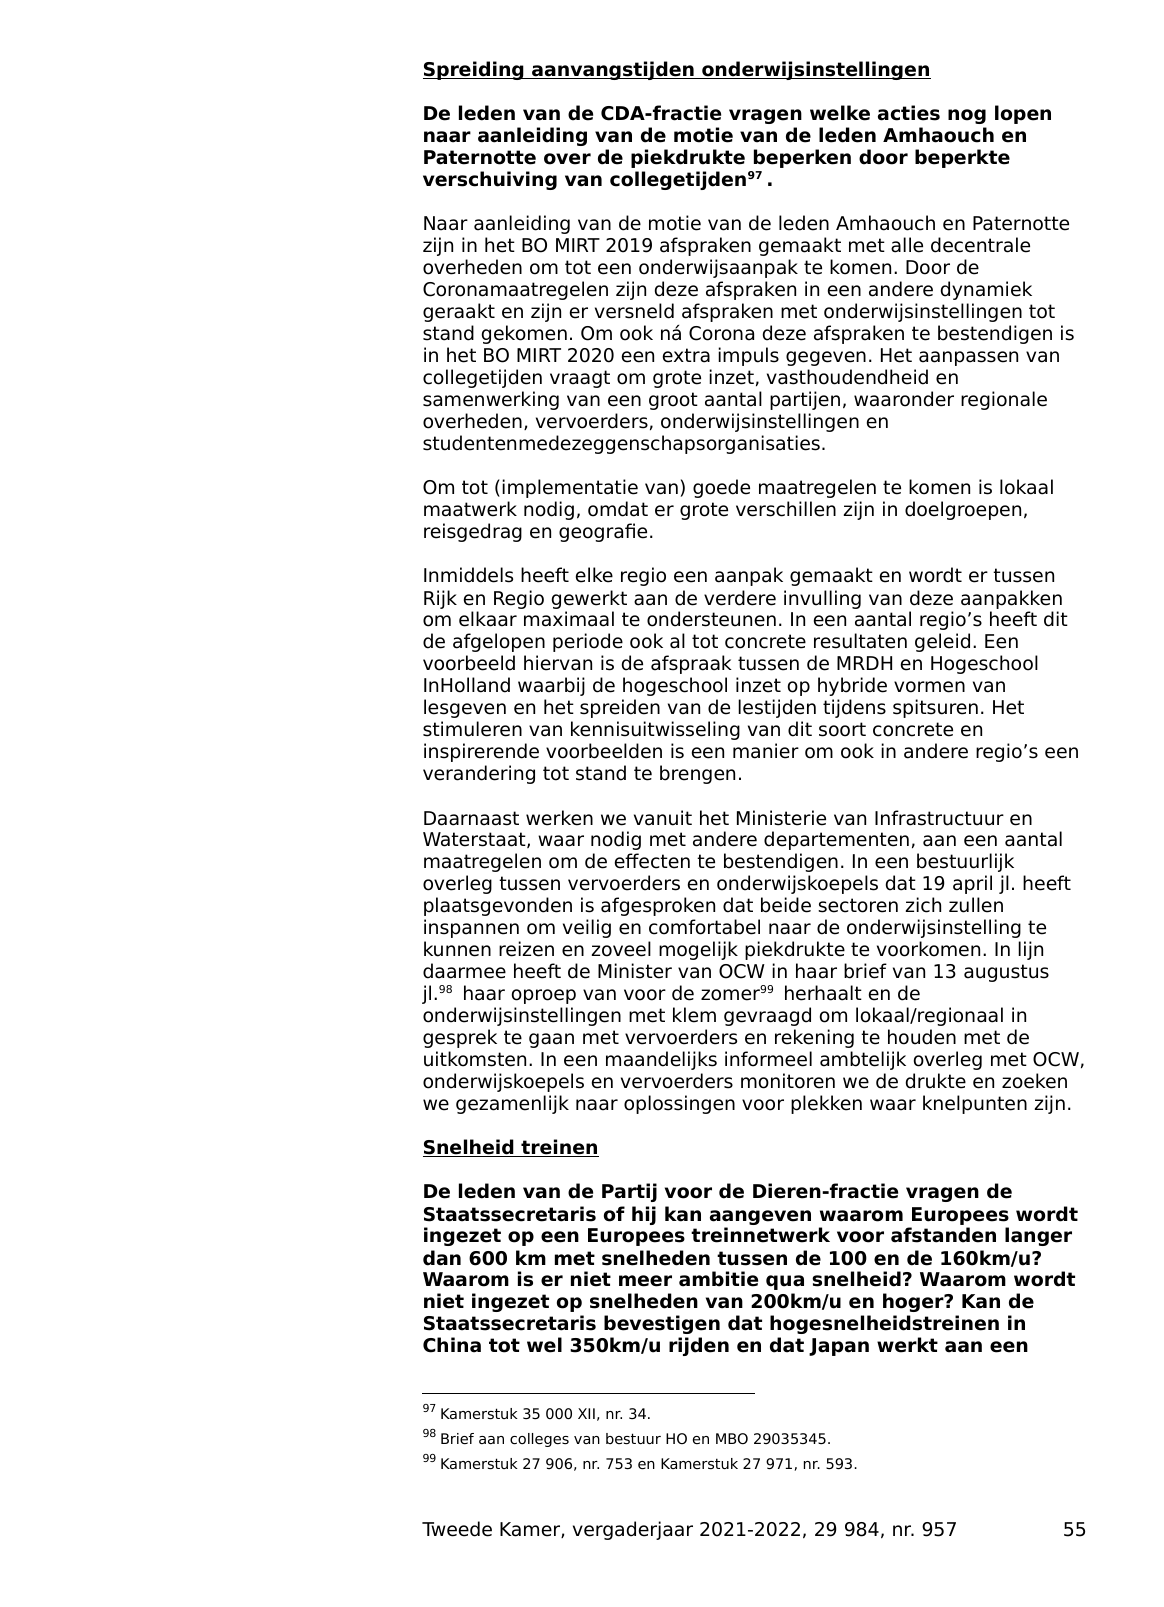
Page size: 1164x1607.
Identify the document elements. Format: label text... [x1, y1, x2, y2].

text Naar aanleiding van de motie van de leden Amhaouch en Paternotte zijn in het BO MIRT 2019 afspraken gemaakt met alle decentrale overheden om tot een onderwijsaanpak te komen. Door de Coronamaatregelen zijn deze afspraken in een andere dynamiek geraakt en zijn er versneld afspraken met onderwijsinstellingen tot stand gekomen. Om ook ná Corona deze afspraken te bestendigen is in het BO MIRT 2020 een extra impuls gegeven. Het aanpassen van collegetijden vraagt om grote inzet, vasthoudendheid en samenwerking van een groot aantal partijen, waaronder regionale overheden, vervoerders, onderwijsinstellingen en studentenmedezeggenschapsorganisaties. [422, 213, 1087, 455]
text Daarnaast werken we vanuit het Ministerie van Infrastructuur en Waterstaat, waar nodig met andere departementen, aan een aantal maatregelen om de effecten te bestendigen. In een bestuurlijk overleg tussen vervoerders en onderwijskoepels dat 19 april jl. heeft plaatsgevonden is afgesproken dat beide sectoren zich zullen inspannen om veilig en comfortabel naar de onderwijsinstelling te kunnen reizen en zoveel mogelijk piekdrukte te voorkomen. In lijn daarmee heeft de Minister van OCW in haar brief van 13 augustus jl. haar oproep van voor de zomer herhaalt en de onderwijsinstellingen met klem gevraagd om lokaal/regionaal in gesprek te gaan met vervoerders en rekening te houden met de uitkomsten. In een maandelijks informeel ambtelijk overleg met OCW, onderwijskoepels en vervoerders monitoren we de drukte en zoeken we gezamenlijk naar oplossingen voor plekken waar knelpunten zijn. [422, 807, 1087, 1115]
text Kamerstuk 27 906, nr. 753 en Kamerstuk 27 971, nr. 593. [422, 1452, 1087, 1474]
text Kamerstuk 35 000 XII, nr. 34. [422, 1402, 1087, 1424]
text De leden van de CDA-fractie vragen welke acties nog lopen naar aanleiding van de motie van de leden Amhaouch en Paternotte over de piekdrukte beperken door beperkte verschuiving van collegetijden. [422, 103, 1087, 191]
subtitle Snelheid treinen [422, 1137, 1087, 1159]
text De leden van de Partij voor de Dieren-fractie vragen de Staatssecretaris of hij kan aangeven waarom Europees wordt ingezet op een Europees treinnetwerk voor afstanden langer dan 600 km met snelheden tussen de 100 en de 160km/u? Waarom is er niet meer ambitie qua snelheid? Waarom wordt niet ingezet op snelheden van 200km/u en hoger? Kan de Staatssecretaris bevestigen dat hogesnelheidstreinen in China tot wel 350km/u rijden en dat Japan werkt aan een [422, 1181, 1087, 1357]
text Om tot (implementatie van) goede maatregelen te komen is lokaal maatwerk nodig, omdat er grote verschillen zijn in doelgroepen, reisgedrag en geografie. [422, 477, 1087, 543]
text Brief aan colleges van bestuur HO en MBO 29035345. [422, 1427, 1087, 1449]
text Inmiddels heeft elke regio een aanpak gemaakt en wordt er tussen Rijk en Regio gewerkt aan de verdere invulling van deze aanpakken om elkaar maximaal te ondersteunen. In een aantal regio’s heeft dit de afgelopen periode ook al tot concrete resultaten geleid. Een voorbeeld hiervan is de afspraak tussen de MRDH en Hogeschool InHolland waarbij de hogeschool inzet op hybride vormen van lesgeven en het spreiden van de lestijden tijdens spitsuren. Het stimuleren van kennisuitwisseling van dit soort concrete en inspirerende voorbeelden is een manier om ook in andere regio’s een verandering tot stand te brengen. [422, 565, 1087, 785]
subtitle Spreiding aanvangstijden onderwijsinstellingen [422, 59, 1087, 81]
